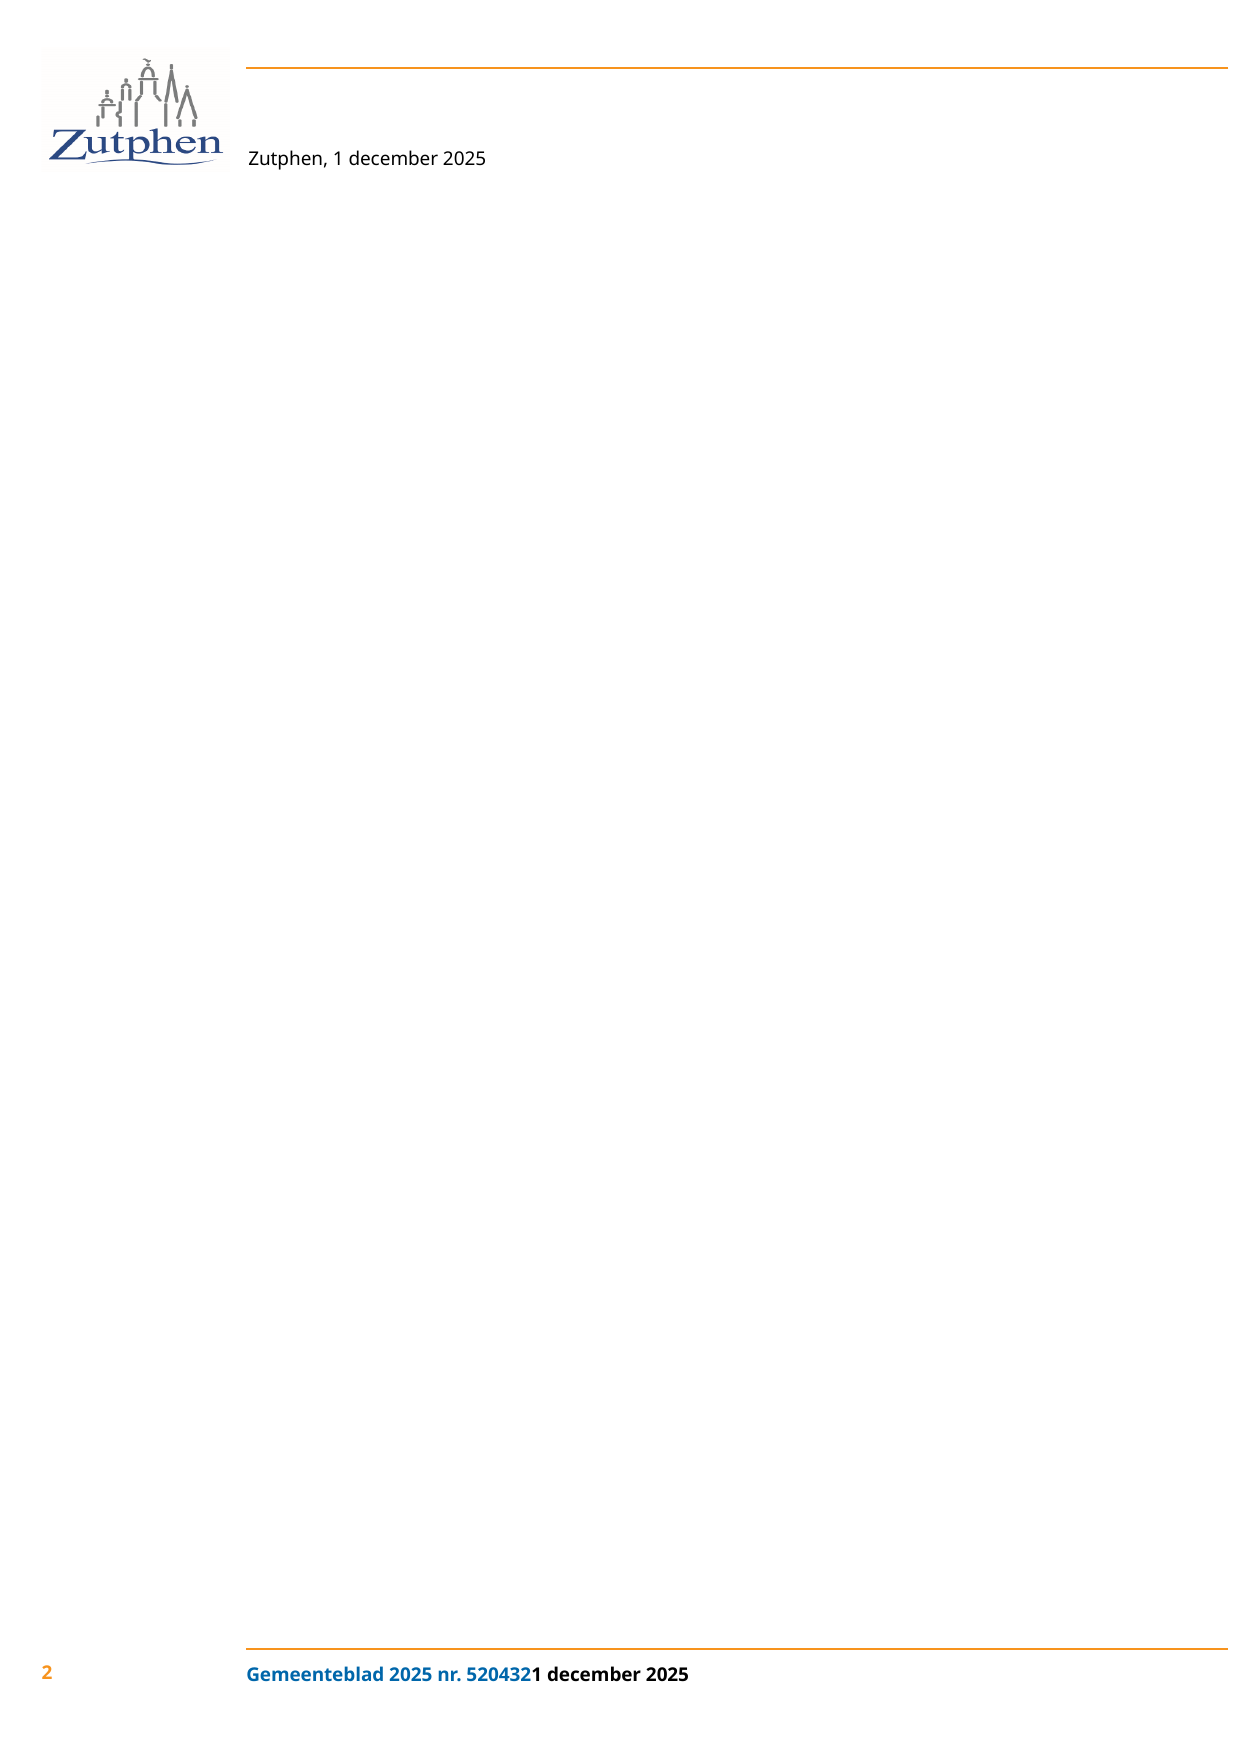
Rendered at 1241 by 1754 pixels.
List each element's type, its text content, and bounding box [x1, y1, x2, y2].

text Zutphen, 1 december 2025 [248, 145, 1152, 171]
picture [41, 47, 231, 172]
